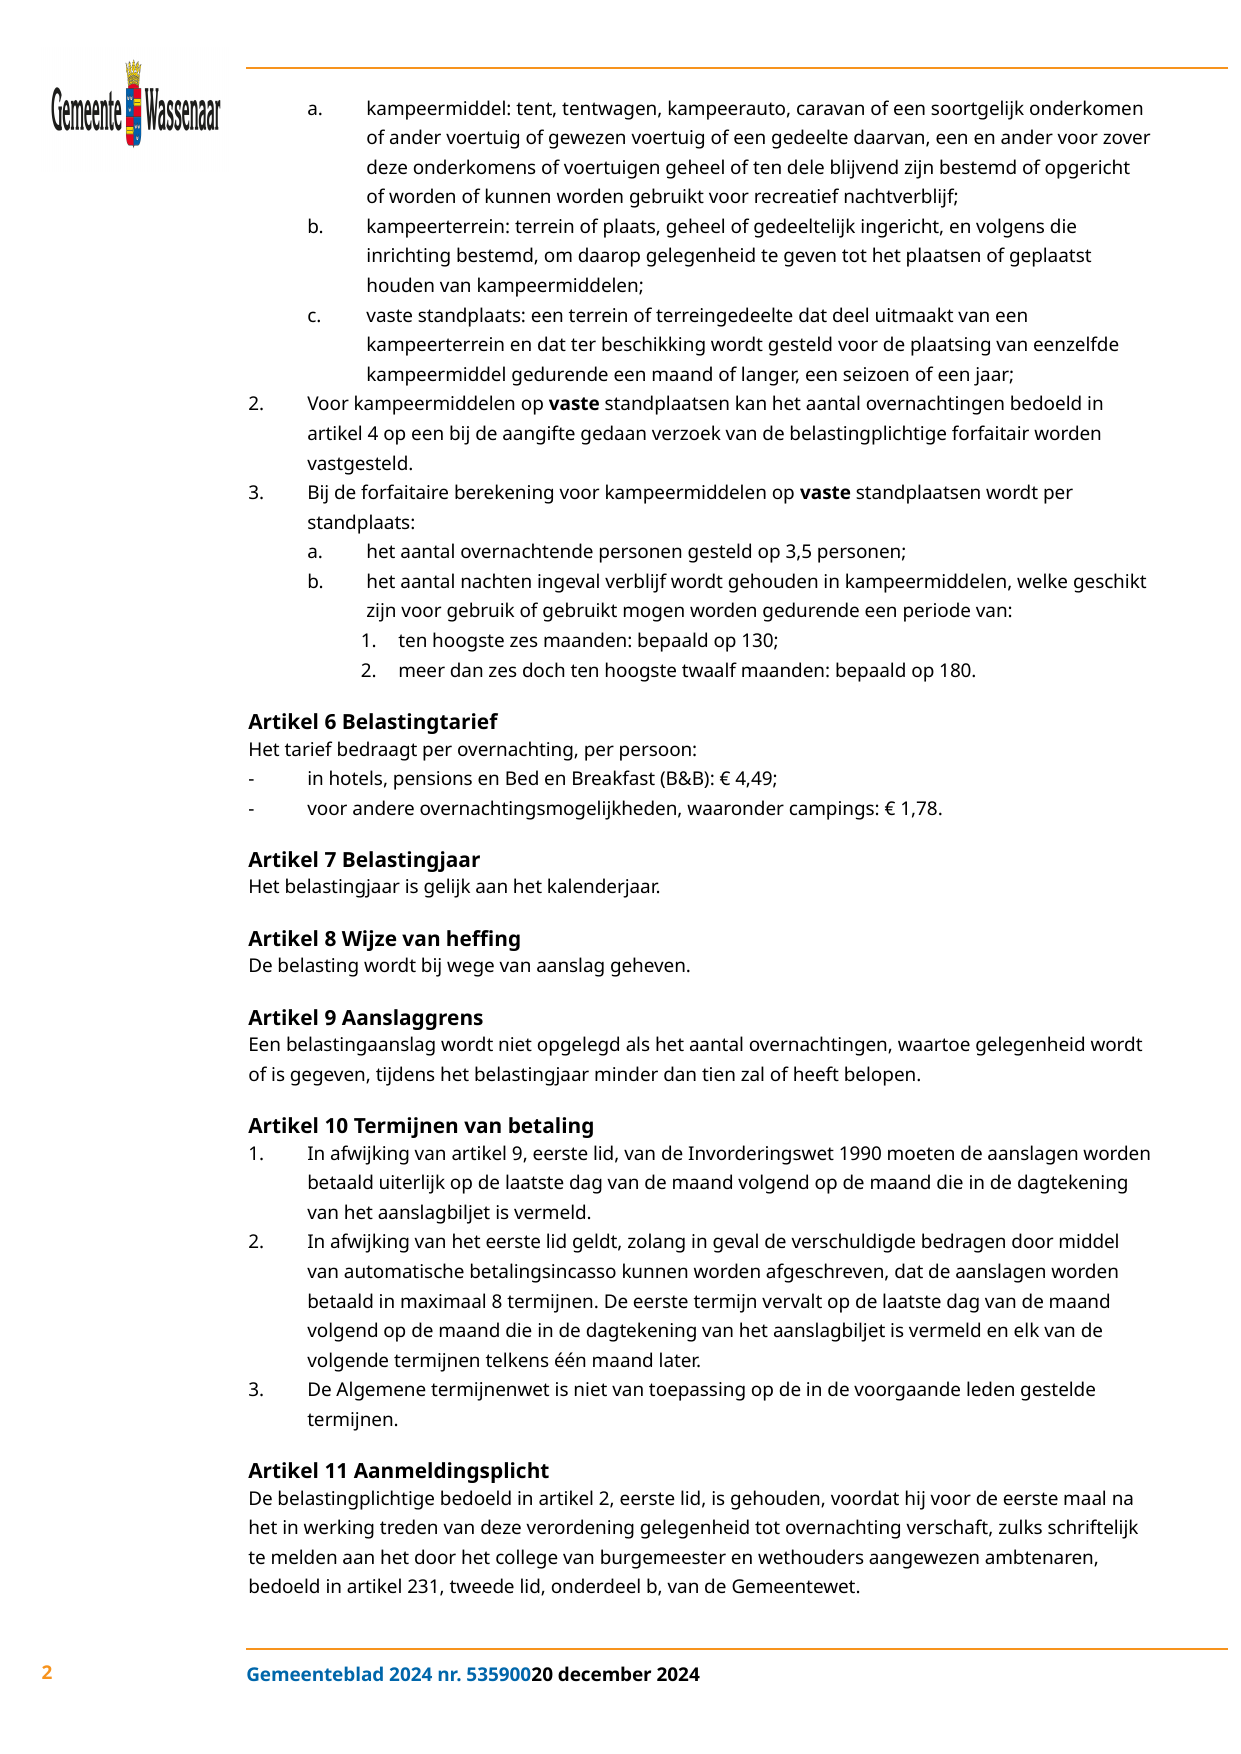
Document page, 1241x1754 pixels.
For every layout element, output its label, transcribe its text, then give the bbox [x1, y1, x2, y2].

text De belasting wordt bij wege van aanslag geheven. [248, 953, 1152, 978]
text Artikel 10 Termijnen van betaling [248, 1111, 1152, 1140]
text Artikel 8 Wijze van heffing [248, 924, 1152, 953]
text Artikel 9 Aanslaggrens [248, 1003, 1152, 1031]
text Het belastingjaar is gelijk aan het kalenderjaar. [248, 874, 1152, 899]
text Artikel 6 Belastingtarief [248, 707, 1152, 736]
list het aantal overnachtende personen gesteld op 3,5 personen; [307, 538, 1152, 564]
list in hotels, pensions en Bed en Breakfast (B&B): € 4,49; [248, 765, 1152, 791]
text Artikel 7 Belastingjaar [248, 845, 1152, 874]
list meer dan zes doch ten hoogste twaalf maanden: bepaald op 180. [361, 657, 1152, 683]
list kampeerterrein: terrein of plaats, geheel of gedeeltelijk ingericht, en volgens die inrichting bestemd, om daarop gelegenheid te geven tot het plaatsen of geplaatst houden van kampeermiddelen; [307, 213, 1152, 298]
picture [41, 47, 231, 172]
list ten hoogste zes maanden: bepaald op 130; [361, 627, 1152, 653]
list vaste standplaats: een terrein of terreingedeelte dat deel uitmaakt van een kampeerterrein en dat ter beschikking wordt gesteld voor de plaatsing van eenzelfde kampeermiddel gedurende een maand of langer, een seizoen of een jaar; [307, 302, 1152, 387]
list De Algemene termijnenwet is niet van toepassing op de in de voorgaande leden gestelde termijnen. [248, 1377, 1152, 1432]
list kampeermiddel: tent, tentwagen, kampeerauto, caravan of een soortgelijk onderkomen of ander voertuig of gewezen voertuig of een gedeelte daarvan, een en ander voor zover deze onderkomens of voertuigen geheel of ten dele blijvend zijn bestemd of opgericht of worden of kunnen worden gebruikt voor recreatief nachtverblijf; [307, 95, 1152, 209]
list Bij de forfaitaire berekening voor kampeermiddelen op vaste standplaatsen wordt per standplaats: [248, 479, 1152, 535]
list In afwijking van artikel 9, eerste lid, van de Invorderingswet 1990 moeten de aanslagen worden betaald uiterlijk op de laatste dag van de maand volgend op de maand die in de dagtekening van het aanslagbiljet is vermeld. [248, 1140, 1152, 1225]
list voor andere overnachtingsmogelijkheden, waaronder campings: € 1,78. [248, 795, 1152, 821]
text Artikel 11 Aanmeldingsplicht [248, 1457, 1152, 1485]
text De belastingplichtige bedoeld in artikel 2, eerste lid, is gehouden, voordat hij voor de eerste maal na het in werking treden van deze verordening gelegenheid tot overnachting verschaft, zulks schriftelijk te melden aan het door het college van burgemeester en wethouders aangewezen ambtenaren, bedoeld in artikel 231, tweede lid, onderdeel b, van de Gemeentewet. [248, 1485, 1152, 1599]
text Een belastingaanslag wordt niet opgelegd als het aantal overnachtingen, waartoe gelegenheid wordt of is gegeven, tijdens het belastingjaar minder dan tien zal of heeft belopen. [248, 1031, 1152, 1087]
text Het tarief bedraagt per overnachting, per persoon: [248, 736, 1152, 761]
list Voor kampeermiddelen op vaste standplaatsen kan het aantal overnachtingen bedoeld in artikel 4 op een bij de aangifte gedaan verzoek van de belastingplichtige forfaitair worden vastgesteld. [248, 391, 1152, 476]
list het aantal nachten ingeval verblijf wordt gehouden in kampeermiddelen, welke geschikt zijn voor gebruik of gebruikt mogen worden gedurende een periode van: [307, 568, 1152, 623]
list In afwijking van het eerste lid geldt, zolang in geval de verschuldigde bedragen door middel van automatische betalingsincasso kunnen worden afgeschreven, dat de aanslagen worden betaald in maximaal 8 termijnen. De eerste termijn vervalt op de laatste dag van de maand volgend op de maand die in de dagtekening van het aanslagbiljet is vermeld en elk van de volgende termijnen telkens één maand later. [248, 1229, 1152, 1373]
